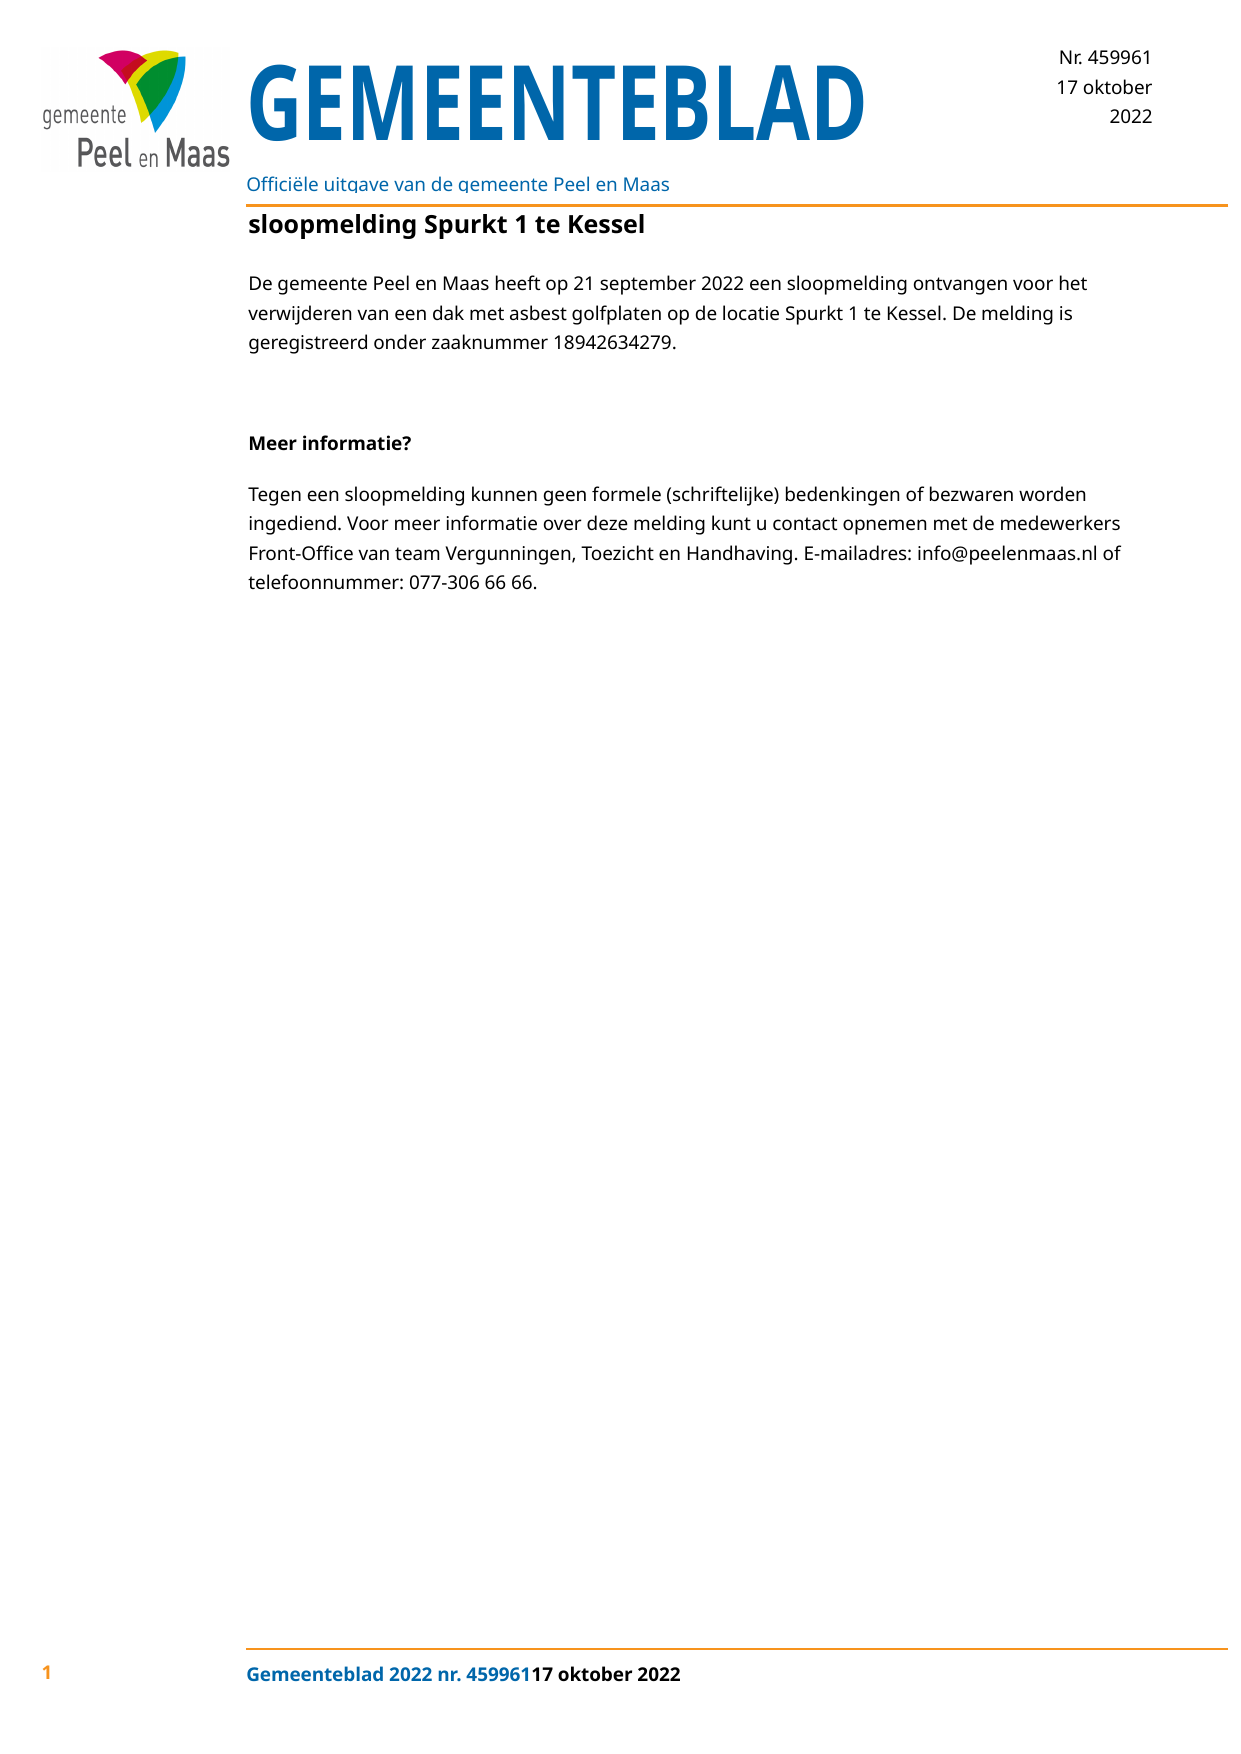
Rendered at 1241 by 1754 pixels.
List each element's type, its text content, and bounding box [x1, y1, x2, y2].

picture [41, 47, 231, 172]
text De gemeente Peel en Maas heeft op 21 september 2022 een sloopmelding ontvangen voor het verwijderen van een dak met asbest golfplaten op de locatie Spurkt 1 te Kessel. De melding is geregistreerd onder zaaknummer 18942634279. [248, 270, 1152, 355]
text Tegen een sloopmelding kunnen geen formele (schriftelijke) bedenkingen of bezwaren worden ingediend. Voor meer informatie over deze melding kunt u contact opnemen met de medewerkers Front-Office van team Vergunningen, Toezicht en Handhaving. E-mailadres: info@peelenmaas.nl of telefoonnummer: 077-306 66 66. [248, 481, 1152, 595]
text sloopmelding Spurkt 1 te Kessel [248, 207, 1152, 241]
text Meer informatie? [248, 430, 1152, 456]
